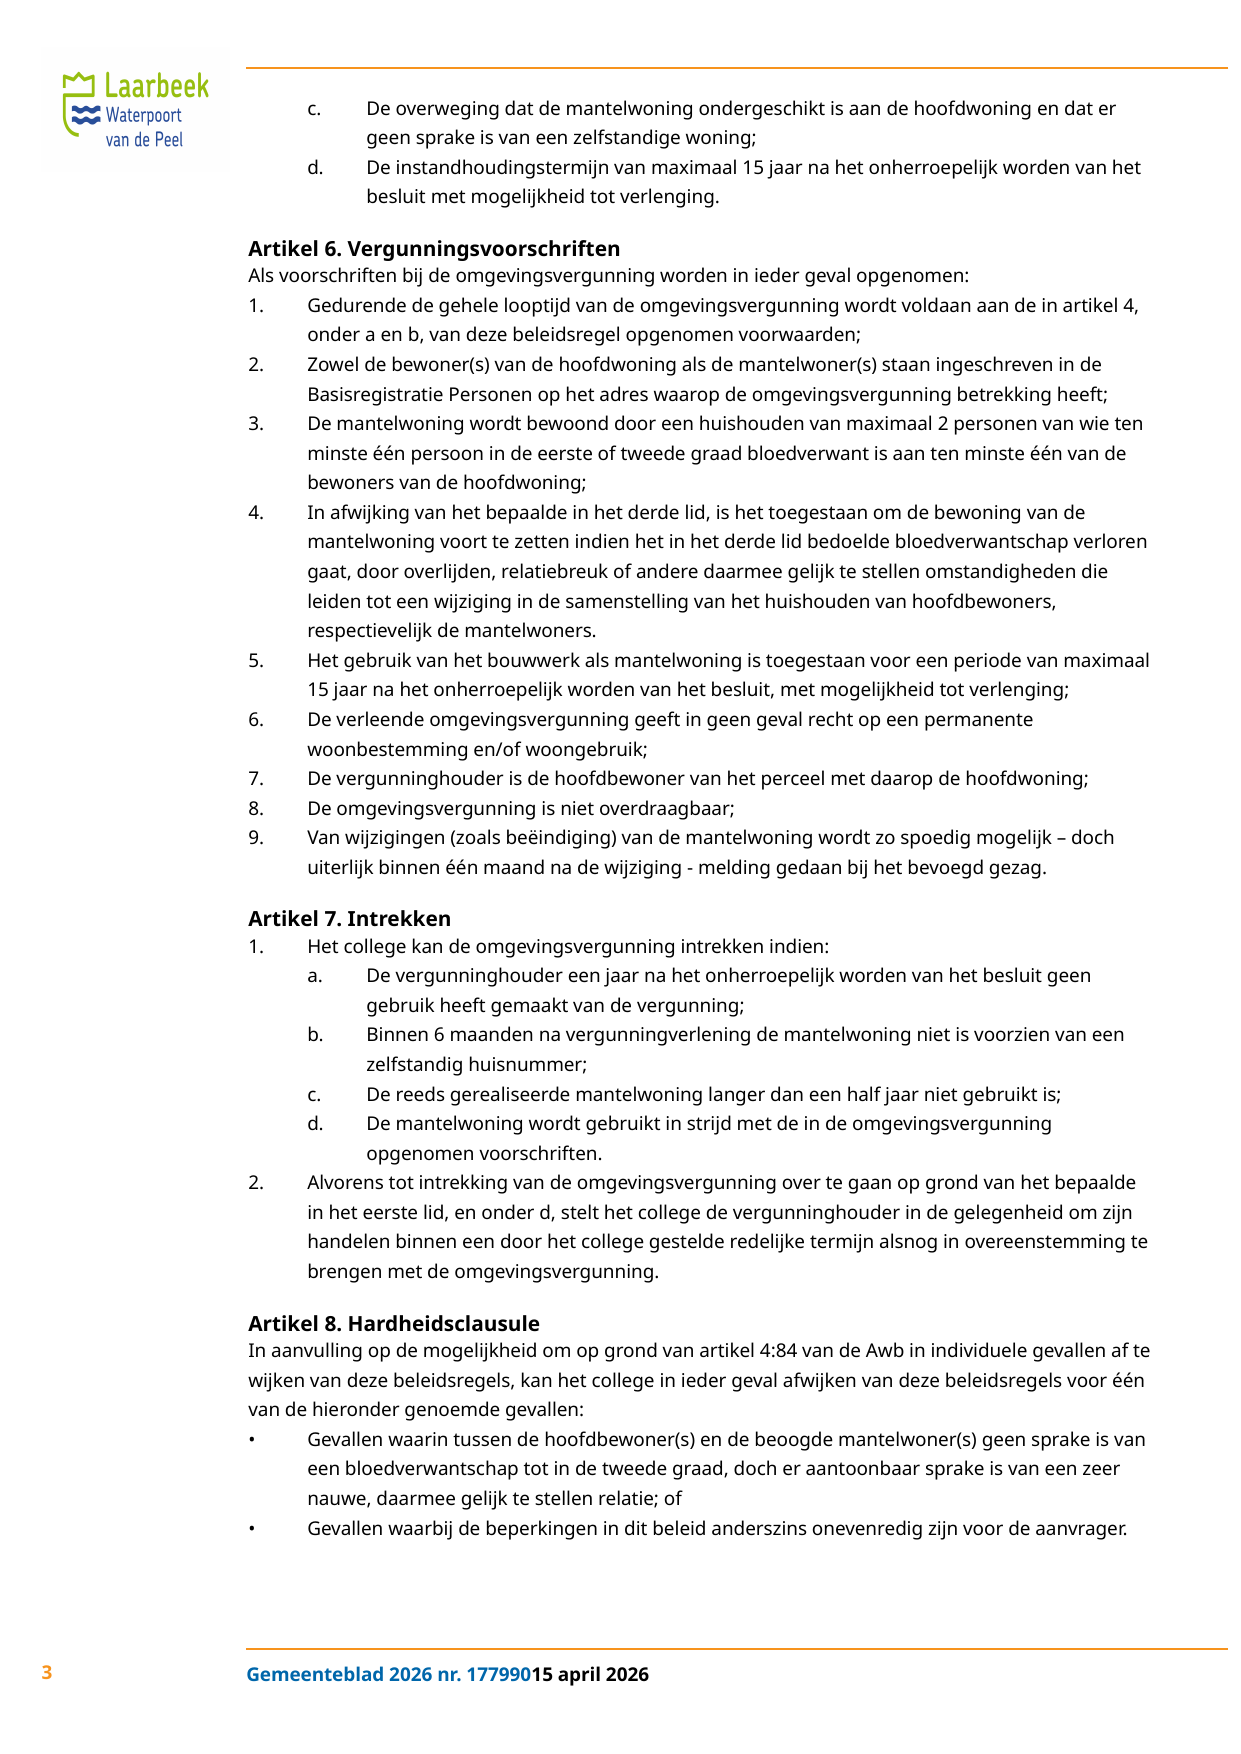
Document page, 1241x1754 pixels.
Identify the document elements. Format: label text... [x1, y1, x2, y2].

text Artikel 8. Hardheidsclausule [248, 1309, 1152, 1337]
list De omgevingsvergunning is niet overdraagbaar; [248, 795, 1152, 821]
text Artikel 7. Intrekken [248, 904, 1152, 933]
picture [41, 47, 231, 172]
list De mantelwoning wordt bewoond door een huishouden van maximaal 2 personen van wie ten minste één persoon in de eerste of tweede graad bloedverwant is aan ten minste één van de bewoners van de hoofdwoning; [248, 410, 1152, 495]
list Zowel de bewoner(s) van de hoofdwoning als de mantelwoner(s) staan ingeschreven in de Basisregistratie Personen op het adres waarop de omgevingsvergunning betrekking heeft; [248, 351, 1152, 406]
list De instandhoudingstermijn van maximaal 15 jaar na het onherroepelijk worden van het besluit met mogelijkheid tot verlenging. [307, 154, 1152, 209]
list De vergunninghouder een jaar na het onherroepelijk worden van het besluit geen gebruik heeft gemaakt van de vergunning; [307, 962, 1152, 1018]
list Het gebruik van het bouwwerk als mantelwoning is toegestaan voor een periode van maximaal 15 jaar na het onherroepelijk worden van het besluit, met mogelijkheid tot verlenging; [248, 647, 1152, 702]
list De vergunninghouder is de hoofdbewoner van het perceel met daarop de hoofdwoning; [248, 765, 1152, 791]
text Artikel 6. Vergunningsvoorschriften [248, 234, 1152, 262]
list Gevallen waarbij de beperkingen in dit beleid anderszins onevenredig zijn voor de aanvrager. [248, 1515, 1152, 1540]
list Gevallen waarin tussen de hoofdbewoner(s) en de beoogde mantelwoner(s) geen sprake is van een bloedverwantschap tot in de tweede graad, doch er aantoonbaar sprake is van een zeer nauwe, daarmee gelijk te stellen relatie; of [248, 1426, 1152, 1511]
list In afwijking van het bepaalde in het derde lid, is het toegestaan om de bewoning van de mantelwoning voort te zetten indien het in het derde lid bedoelde bloedverwantschap verloren gaat, door overlijden, relatiebreuk of andere daarmee gelijk te stellen omstandigheden die leiden tot een wijziging in de samenstelling van het huishouden van hoofdbewoners, respectievelijk de mantelwoners. [248, 499, 1152, 643]
text Als voorschriften bij de omgevingsvergunning worden in ieder geval opgenomen: [248, 262, 1152, 288]
text In aanvulling op de mogelijkheid om op grond van artikel 4:84 van de Awb in individuele gevallen af te wijken van deze beleidsregels, kan het college in ieder geval afwijken van deze beleidsregels voor één van de hieronder genoemde gevallen: [248, 1337, 1152, 1422]
list Binnen 6 maanden na vergunningverlening de mantelwoning niet is voorzien van een zelfstandig huisnummer; [307, 1022, 1152, 1077]
list De mantelwoning wordt gebruikt in strijd met de in de omgevingsvergunning opgenomen voorschriften. [307, 1110, 1152, 1166]
list De overweging dat de mantelwoning ondergeschikt is aan de hoofdwoning en dat er geen sprake is van een zelfstandige woning; [307, 95, 1152, 150]
list De verleende omgevingsvergunning geeft in geen geval recht op een permanente woonbestemming en/of woongebruik; [248, 706, 1152, 761]
list De reeds gerealiseerde mantelwoning langer dan een half jaar niet gebruikt is; [307, 1081, 1152, 1107]
list Alvorens tot intrekking van de omgevingsvergunning over te gaan op grond van het bepaalde in het eerste lid, en onder d, stelt het college de vergunninghouder in de gelegenheid om zijn handelen binnen een door het college gestelde redelijke termijn alsnog in overeenstemming te brengen met de omgevingsvergunning. [248, 1169, 1152, 1284]
list Van wijzigingen (zoals beëindiging) van de mantelwoning wordt zo spoedig mogelijk – doch uiterlijk binnen één maand na de wijziging - melding gedaan bij het bevoegd gezag. [248, 824, 1152, 880]
list Gedurende de gehele looptijd van de omgevingsvergunning wordt voldaan aan de in artikel 4, onder a en b, van deze beleidsregel opgenomen voorwaarden; [248, 292, 1152, 347]
list Het college kan de omgevingsvergunning intrekken indien: [248, 933, 1152, 959]
